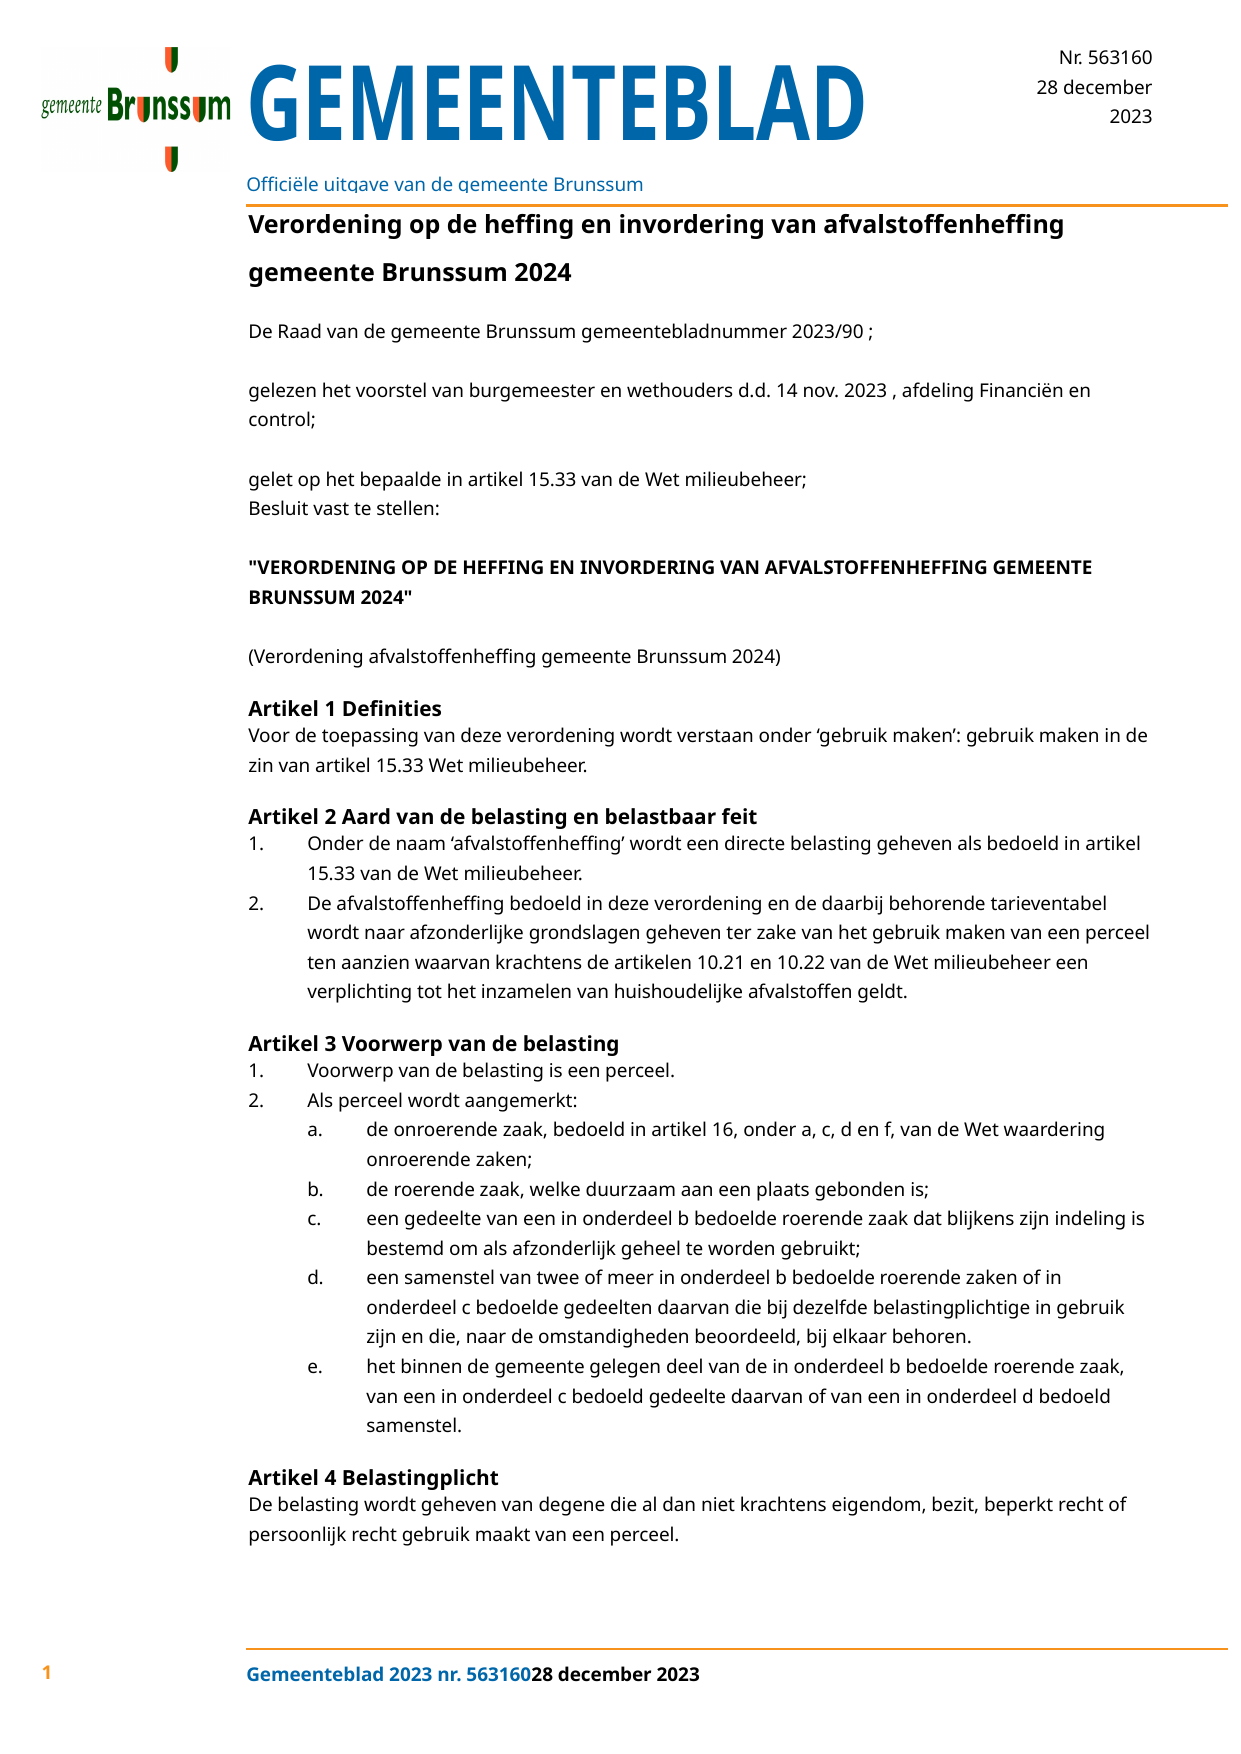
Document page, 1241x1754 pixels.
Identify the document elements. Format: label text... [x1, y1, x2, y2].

list Als perceel wordt aangemerkt: [248, 1087, 1152, 1113]
list Onder de naam ‘afvalstoffenheffing’ wordt een directe belasting geheven als bedoeld in artikel 15.33 van de Wet milieubeheer. [248, 831, 1152, 886]
text (Verordening afvalstoffenheffing gemeente Brunssum 2024) [248, 643, 1152, 669]
list de roerende zaak, welke duurzaam aan een plaats gebonden is; [307, 1176, 1152, 1201]
text Artikel 2 Aard van de belasting en belastbaar feit [248, 802, 1152, 831]
list de onroerende zaak, bedoeld in artikel 16, onder a, c, d en f, van de Wet waardering onroerende zaken; [307, 1117, 1152, 1172]
text Besluit vast te stellen: [248, 495, 1152, 521]
text Artikel 4 Belastingplicht [248, 1463, 1152, 1491]
text Verordening op de heffing en invordering van afvalstoffenheffing gemeente Brunssum 2024 [248, 207, 1152, 288]
picture [41, 47, 231, 172]
text Voor de toepassing van deze verordening wordt verstaan onder ‘gebruik maken’: gebruik maken in de zin van artikel 15.33 Wet milieubeheer. [248, 722, 1152, 777]
list Voorwerp van de belasting is een perceel. [248, 1057, 1152, 1083]
text gelezen het voorstel van burgemeester en wethouders d.d. 14 nov. 2023 , afdeling Financiën en control; [248, 377, 1152, 432]
list het binnen de gemeente gelegen deel van de in onderdeel b bedoelde roerende zaak, van een in onderdeel c bedoeld gedeelte daarvan of van een in onderdeel d bedoeld samenstel. [307, 1353, 1152, 1438]
list een samenstel van twee of meer in onderdeel b bedoelde roerende zaken of in onderdeel c bedoelde gedeelten daarvan die bij dezelfde belastingplichtige in gebruik zijn en die, naar de omstandigheden beoordeeld, bij elkaar behoren. [307, 1264, 1152, 1349]
text "VERORDENING OP DE HEFFING EN INVORDERING VAN AFVALSTOFFENHEFFING GEMEENTE BRUNSSUM 2024" [248, 554, 1152, 610]
text Artikel 3 Voorwerp van de belasting [248, 1029, 1152, 1057]
text Artikel 1 Definities [248, 694, 1152, 722]
text De belasting wordt geheven van degene die al dan niet krachtens eigendom, bezit, beperkt recht of persoonlijk recht gebruik maakt van een perceel. [248, 1491, 1152, 1547]
text gelet op het bepaalde in artikel 15.33 van de Wet milieubeheer; [248, 466, 1152, 492]
list een gedeelte van een in onderdeel b bedoelde roerende zaak dat blijkens zijn indeling is bestemd om als afzonderlijk geheel te worden gebruikt; [307, 1205, 1152, 1261]
text De Raad van de gemeente Brunssum gemeentebladnummer 2023/90 ; [248, 318, 1152, 344]
list De afvalstoffenheffing bedoeld in deze verordening en de daarbij behorende tarieventabel wordt naar afzonderlijke grondslagen geheven ter zake van het gebruik maken van een perceel ten aanzien waarvan krachtens de artikelen 10.21 en 10.22 van de Wet milieubeheer een verplichting tot het inzamelen van huishoudelijke afvalstoffen geldt. [248, 890, 1152, 1004]
